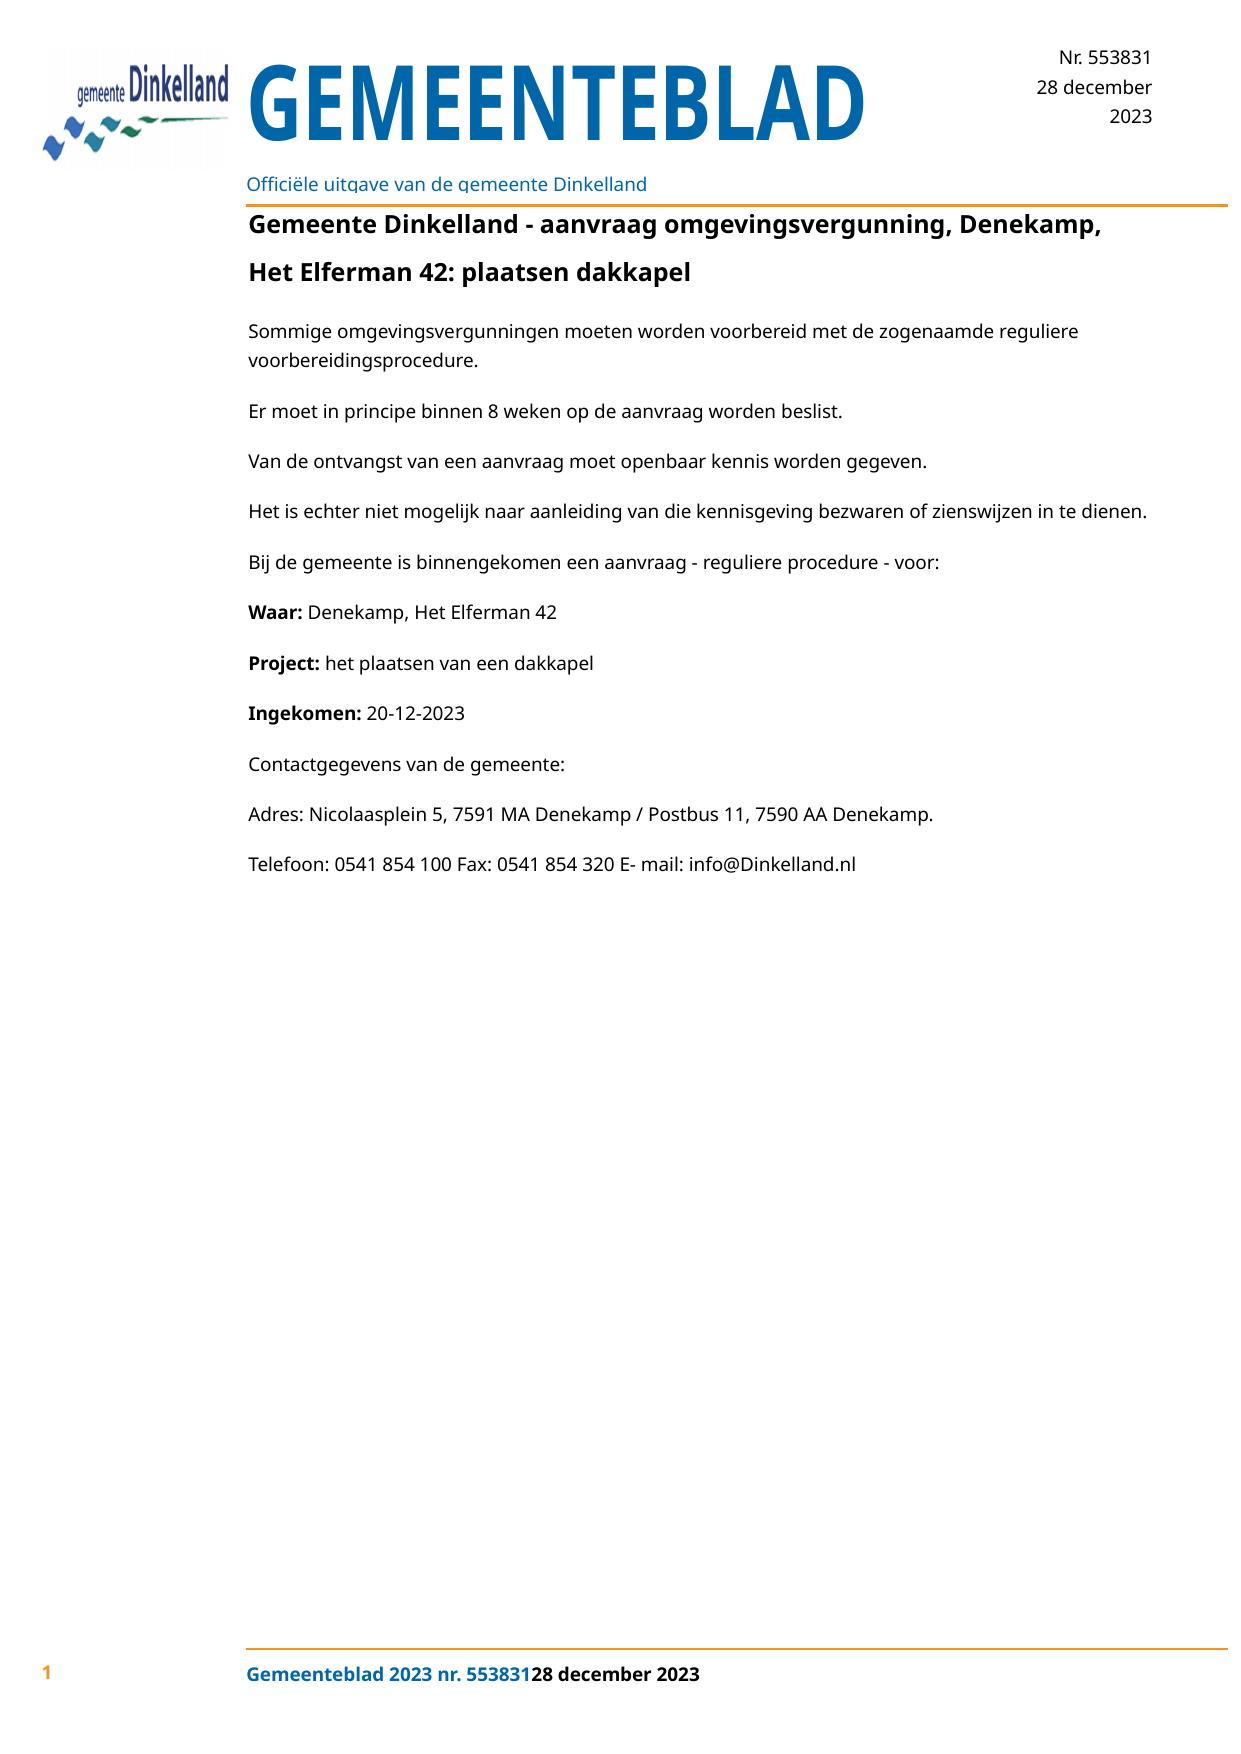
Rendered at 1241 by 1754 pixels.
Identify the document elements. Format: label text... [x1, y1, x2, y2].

text Bij de gemeente is binnengekomen een aanvraag - reguliere procedure - voor: [248, 549, 1152, 575]
text Adres: Nicolaasplein 5, 7591 MA Denekamp / Postbus 11, 7590 AA Denekamp. [248, 801, 1152, 827]
text Sommige omgevingsvergunningen moeten worden voorbereid met de zogenaamde reguliere voorbereidingsprocedure. [248, 318, 1152, 373]
text Er moet in principe binnen 8 weken op de aanvraag worden beslist. [248, 398, 1152, 424]
text Van de ontvangst van een aanvraag moet openbaar kennis worden gegeven. [248, 448, 1152, 474]
picture [41, 47, 231, 172]
text Gemeente Dinkelland - aanvraag omgevingsvergunning, Denekamp, Het Elferman 42: plaatsen dakkapel [248, 207, 1152, 288]
text Telefoon: 0541 854 100 Fax: 0541 854 320 E- mail: info@Dinkelland.nl [248, 852, 1152, 877]
text Het is echter niet mogelijk naar aanleiding van die kennisgeving bezwaren of zienswijzen in te dienen. [248, 499, 1152, 524]
text Contactgegevens van de gemeente: [248, 751, 1152, 777]
text Ingekomen: 20-12-2023 [248, 700, 1152, 726]
text Waar: Denekamp, Het Elferman 42 [248, 599, 1152, 625]
text Project: het plaatsen van een dakkapel [248, 650, 1152, 676]
